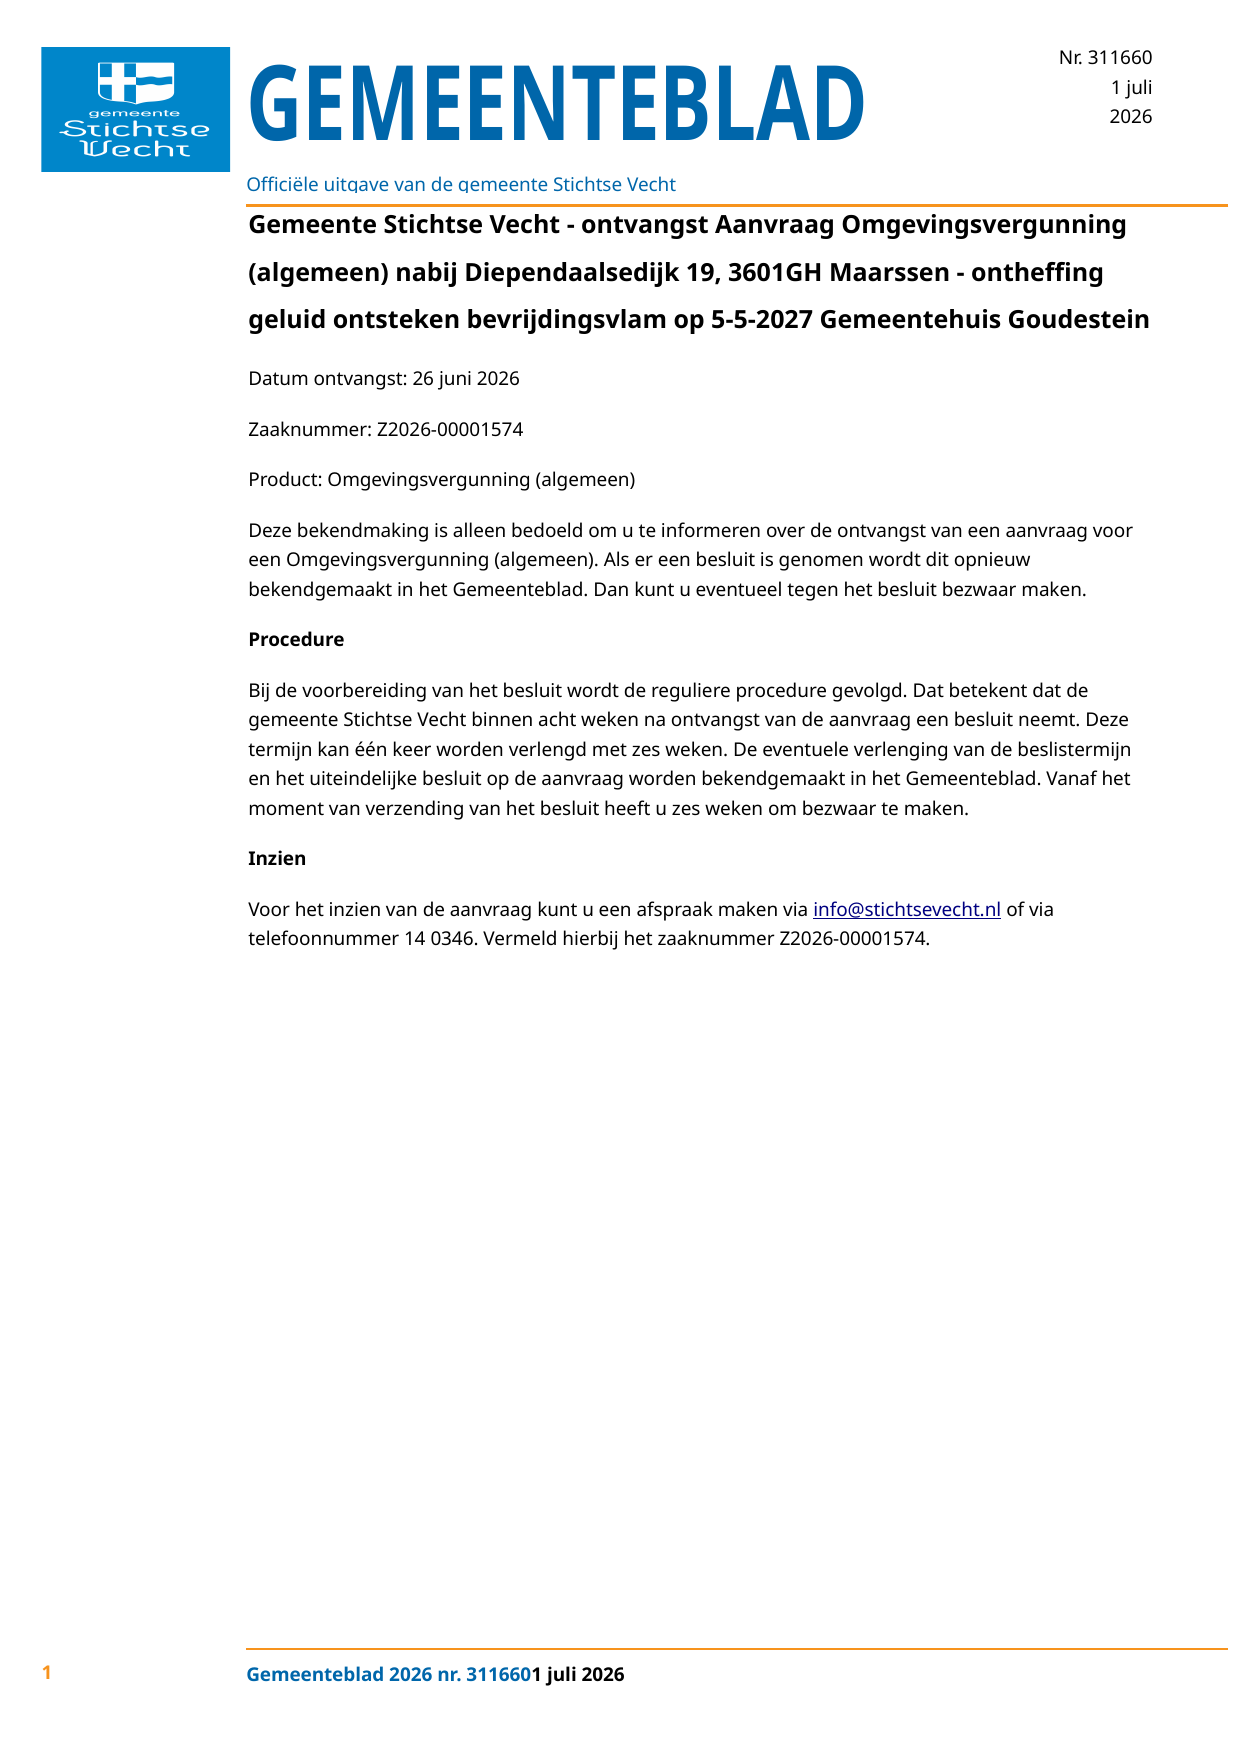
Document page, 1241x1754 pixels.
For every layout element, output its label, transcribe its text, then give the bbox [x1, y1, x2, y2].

text Bij de voorbereiding van het besluit wordt de reguliere procedure gevolgd. Dat betekent dat de gemeente Stichtse Vecht binnen acht weken na ontvangst van de aanvraag een besluit neemt. Deze termijn kan één keer worden verlengd met zes weken. De eventuele verlenging van de beslistermijn en het uiteindelijke besluit op de aanvraag worden bekendgemaakt in het Gemeenteblad. Vanaf het moment van verzending van het besluit heeft u zes weken om bezwaar te maken. [248, 677, 1152, 821]
text Deze bekendmaking is alleen bedoeld om u te informeren over de ontvangst van een aanvraag voor een Omgevingsvergunning (algemeen). Als er een besluit is genomen wordt dit opnieuw bekendgemaakt in het Gemeenteblad. Dan kunt u eventueel tegen het besluit bezwaar maken. [248, 517, 1152, 602]
text Procedure [248, 626, 1152, 652]
picture [137, 63, 174, 103]
picture [99, 63, 135, 101]
text Gemeente Stichtse Vecht - ontvangst Aanvraag Omgevingsvergunning (algemeen) nabij Diependaalsedijk 19, 3601GH Maarssen - ontheffing geluid ontsteken bevrijdingsvlam op 5-5-2027 Gemeentehuis Goudestein [248, 207, 1152, 336]
text Inzien [248, 846, 1152, 871]
text Datum ontvangst: 26 juni 2026 [248, 366, 1152, 391]
text Product: Omgevingsvergunning (algemeen) [248, 466, 1152, 492]
text Zaaknummer: Z2026-00001574 [248, 416, 1152, 442]
text Voor het inzien van de aanvraag kunt u een afspraak maken via info@stichtsevecht.nl of via telefoonnummer 14 0346. Vermeld hierbij het zaaknummer Z2026-00001574. [248, 896, 1152, 951]
